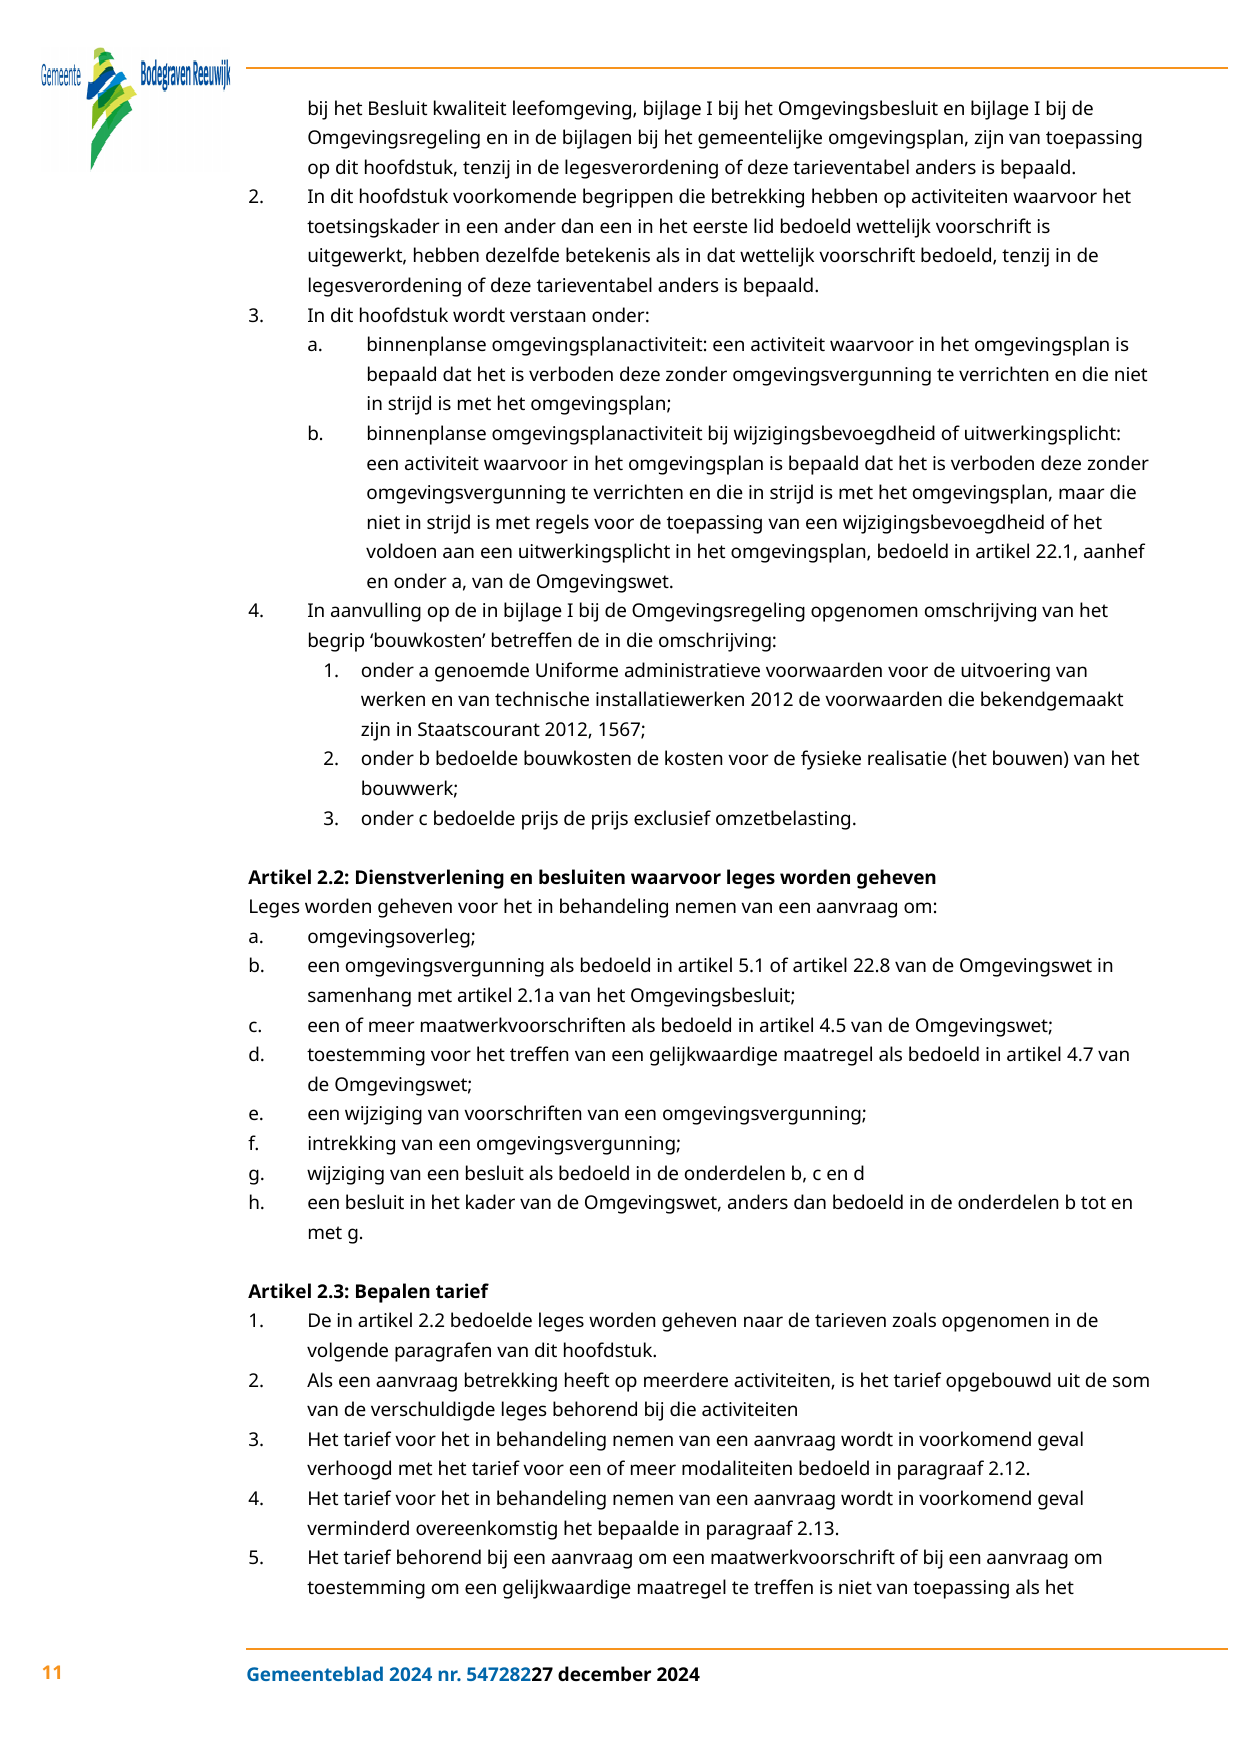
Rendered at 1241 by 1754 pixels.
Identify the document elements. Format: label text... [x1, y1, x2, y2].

text Artikel 2.2: Dienstverlening en besluiten waarvoor leges worden geheven [248, 864, 1152, 890]
list onder a genoemde Uniforme administratieve voorwaarden voor de uitvoering van werken en van technische installatiewerken 2012 de voorwaarden die bekendgemaakt zijn in Staatscourant 2012, 1567; [323, 657, 1152, 742]
list Het tarief voor het in behandeling nemen van een aanvraag wordt in voorkomend geval verminderd overeenkomstig het bepaalde in paragraaf 2.13. [248, 1485, 1152, 1541]
list In dit hoofdstuk voorkomende begrippen die betrekking hebben op activiteiten waarvoor het toetsingskader in een ander dan een in het eerste lid bedoeld wettelijk voorschrift is uitgewerkt, hebben dezelfde betekenis als in dat wettelijk voorschrift bedoeld, tenzij in de legesverordening of deze tarieventabel anders is bepaald. [248, 183, 1152, 298]
list een wijziging van voorschriften van een omgevingsvergunning; [248, 1101, 1152, 1126]
text Artikel 2.3: Bepalen tarief [248, 1278, 1152, 1304]
text Leges worden geheven voor het in behandeling nemen van een aanvraag om: [248, 893, 1152, 919]
list binnenplanse omgevingsplanactiviteit bij wijzigingsbevoegdheid of uitwerkingsplicht: een activiteit waarvoor in het omgevingsplan is bepaald dat het is verboden deze zonder omgevingsvergunning te verrichten en die in strijd is met het omgevingsplan, maar die niet in strijd is met regels voor de toepassing van een wijzigingsbevoegdheid of het voldoen aan een uitwerkingsplicht in het omgevingsplan, bedoeld in artikel 22.1, aanhef en onder a, van de Omgevingswet. [307, 420, 1152, 594]
list toestemming voor het treffen van een gelijkwaardige maatregel als bedoeld in artikel 4.7 van de Omgevingswet; [248, 1041, 1152, 1097]
list Als een aanvraag betrekking heeft op meerdere activiteiten, is het tarief opgebouwd uit de som van de verschuldigde leges behorend bij die activiteiten [248, 1367, 1152, 1422]
list binnenplanse omgevingsplanactiviteit: een activiteit waarvoor in het omgevingsplan is bepaald dat het is verboden deze zonder omgevingsvergunning te verrichten en die niet in strijd is met het omgevingsplan; [307, 331, 1152, 416]
list Het tarief behorend bij een aanvraag om een maatwerkvoorschrift of bij een aanvraag om toestemming om een gelijkwaardige maatregel te treffen is niet van toepassing als het [248, 1544, 1152, 1600]
list In aanvulling op de in bijlage I bij de Omgevingsregeling opgenomen omschrijving van het begrip ‘bouwkosten’ betreffen de in die omschrijving: [248, 598, 1152, 653]
list een omgevingsvergunning als bedoeld in artikel 5.1 of artikel 22.8 van de Omgevingswet in samenhang met artikel 2.1a van het Omgevingsbesluit; [248, 953, 1152, 1008]
list een besluit in het kader van de Omgevingswet, anders dan bedoeld in de onderdelen b tot en met g. [248, 1189, 1152, 1245]
list omgevingsoverleg; [248, 923, 1152, 949]
list een of meer maatwerkvoorschriften als bedoeld in artikel 4.5 van de Omgevingswet; [248, 1012, 1152, 1038]
list Het tarief voor het in behandeling nemen van een aanvraag wordt in voorkomend geval verhoogd met het tarief voor een of meer modaliteiten bedoeld in paragraaf 2.12. [248, 1426, 1152, 1481]
list wijziging van een besluit als bedoeld in de onderdelen b, c en d [248, 1160, 1152, 1186]
picture [41, 47, 231, 172]
list onder c bedoelde prijs de prijs exclusief omzetbelasting. [323, 805, 1152, 831]
list De in artikel 2.2 bedoelde leges worden geheven naar de tarieven zoals opgenomen in de volgende paragrafen van dit hoofdstuk. [248, 1308, 1152, 1363]
list intrekking van een omgevingsvergunning; [248, 1130, 1152, 1156]
list bij het Besluit kwaliteit leefomgeving, bijlage I bij het Omgevingsbesluit en bijlage I bij de Omgevingsregeling en in de bijlagen bij het gemeentelijke omgevingsplan, zijn van toepassing op dit hoofdstuk, tenzij in de legesverordening of deze tarieventabel anders is bepaald. [248, 95, 1152, 180]
list onder b bedoelde bouwkosten de kosten voor de fysieke realisatie (het bouwen) van het bouwwerk; [323, 746, 1152, 801]
list In dit hoofdstuk wordt verstaan onder: [248, 302, 1152, 328]
